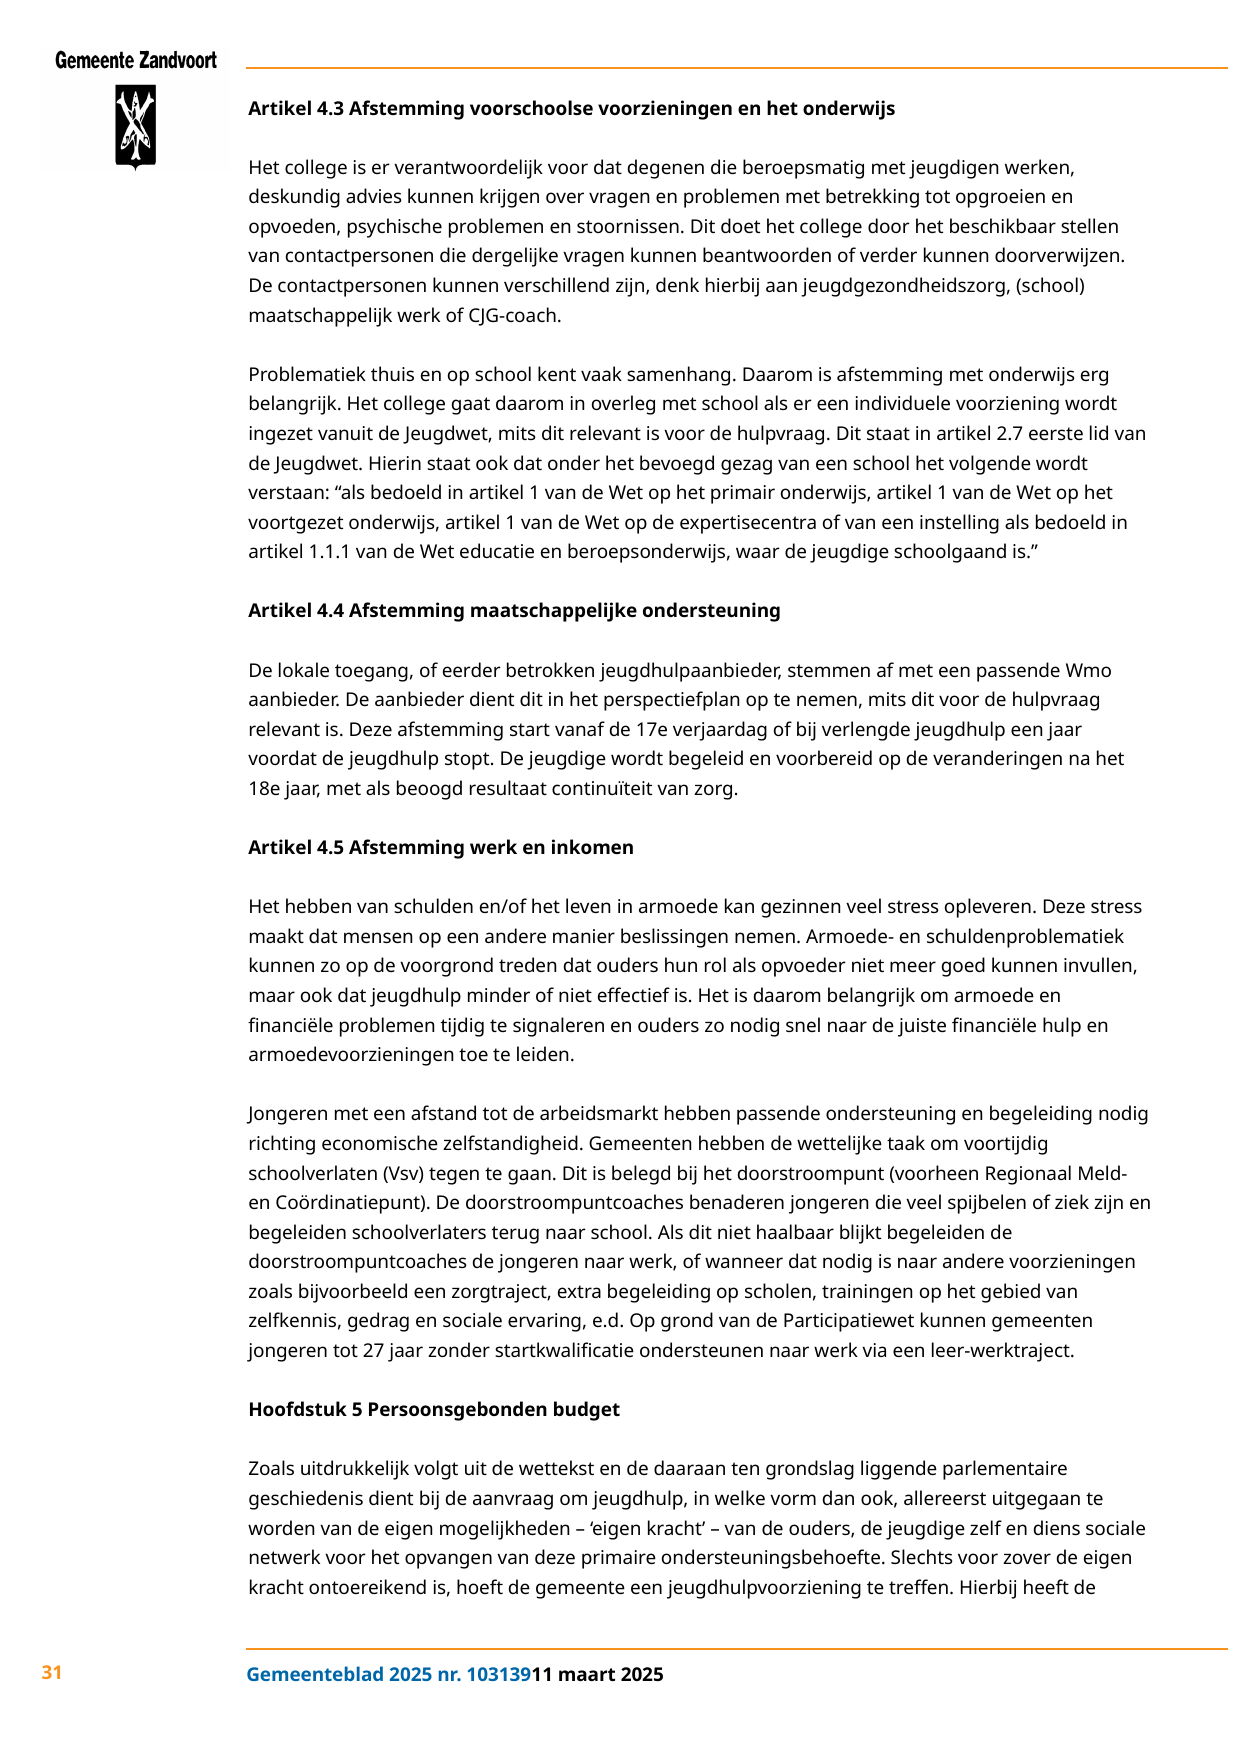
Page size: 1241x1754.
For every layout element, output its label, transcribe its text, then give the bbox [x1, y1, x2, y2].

text De lokale toegang, of eerder betrokken jeugdhulpaanbieder, stemmen af met een passende Wmo aanbieder. De aanbieder dient dit in het perspectiefplan op te nemen, mits dit voor de hulpvraag relevant is. Deze afstemming start vanaf de 17e verjaardag of bij verlengde jeugdhulp een jaar voordat de jeugdhulp stopt. De jeugdige wordt begeleid en voorbereid op de veranderingen na het 18e jaar, met als beoogd resultaat continuïteit van zorg. [248, 657, 1152, 801]
text Problematiek thuis en op school kent vaak samenhang. Daarom is afstemming met onderwijs erg belangrijk. Het college gaat daarom in overleg met school als er een individuele voorziening wordt ingezet vanuit de Jeugdwet, mits dit relevant is voor de hulpvraag. Dit staat in artikel 2.7 eerste lid van de Jeugdwet. Hierin staat ook dat onder het bevoegd gezag van een school het volgende wordt verstaan: “als bedoeld in artikel 1 van de Wet op het primair onderwijs, artikel 1 van de Wet op het voortgezet onderwijs, artikel 1 van de Wet op de expertisecentra of van een instelling als bedoeld in artikel 1.1.1 van de Wet educatie en beroepsonderwijs, waar de jeugdige schoolgaand is.” [248, 361, 1152, 564]
text Het hebben van schulden en/of het leven in armoede kan gezinnen veel stress opleveren. Deze stress maakt dat mensen op een andere manier beslissingen nemen. Armoede- en schuldenproblematiek kunnen zo op de voorgrond treden dat ouders hun rol als opvoeder niet meer goed kunnen invullen, maar ook dat jeugdhulp minder of niet effectief is. Het is daarom belangrijk om armoede en financiële problemen tijdig te signaleren en ouders zo nodig snel naar de juiste financiële hulp en armoedevoorzieningen toe te leiden. [248, 893, 1152, 1067]
text Artikel 4.5 Afstemming werk en inkomen [248, 834, 1152, 860]
text Jongeren met een afstand tot de arbeidsmarkt hebben passende ondersteuning en begeleiding nodig richting economische zelfstandigheid. Gemeenten hebben de wettelijke taak om voortijdig schoolverlaten (Vsv) tegen te gaan. Dit is belegd bij het doorstroompunt (voorheen Regionaal Meld- en Coördinatiepunt). De doorstroompuntcoaches benaderen jongeren die veel spijbelen of ziek zijn en begeleiden schoolverlaters terug naar school. Als dit niet haalbaar blijkt begeleiden de doorstroompuntcoaches de jongeren naar werk, of wanneer dat nodig is naar andere voorzieningen zoals bijvoorbeeld een zorgtraject, extra begeleiding op scholen, trainingen op het gebied van zelfkennis, gedrag en sociale ervaring, e.d. Op grond van de Participatiewet kunnen gemeenten jongeren tot 27 jaar zonder startkwalificatie ondersteunen naar werk via een leer-werktraject. [248, 1101, 1152, 1363]
text Artikel 4.4 Afstemming maatschappelijke ondersteuning [248, 598, 1152, 623]
text Het college is er verantwoordelijk voor dat degenen die beroepsmatig met jeugdigen werken, deskundig advies kunnen krijgen over vragen en problemen met betrekking tot opgroeien en opvoeden, psychische problemen en stoornissen. Dit doet het college door het beschikbaar stellen van contactpersonen die dergelijke vragen kunnen beantwoorden of verder kunnen doorverwijzen. De contactpersonen kunnen verschillend zijn, denk hierbij aan jeugdgezondheidszorg, (school) maatschappelijk werk of CJG-coach. [248, 154, 1152, 328]
text Hoofdstuk 5 Persoonsgebonden budget [248, 1396, 1152, 1422]
picture [41, 47, 231, 172]
text Artikel 4.3 Afstemming voorschoolse voorzieningen en het onderwijs [248, 95, 1152, 121]
text Zoals uitdrukkelijk volgt uit de wettekst en de daaraan ten grondslag liggende parlementaire geschiedenis dient bij de aanvraag om jeugdhulp, in welke vorm dan ook, allereerst uitgegaan te worden van de eigen mogelijkheden – ‘eigen kracht’ – van de ouders, de jeugdige zelf en diens sociale netwerk voor het opvangen van deze primaire ondersteuningsbehoefte. Slechts voor zover de eigen kracht ontoereikend is, hoeft de gemeente een jeugdhulpvoorziening te treffen. Hierbij heeft de [248, 1456, 1152, 1600]
